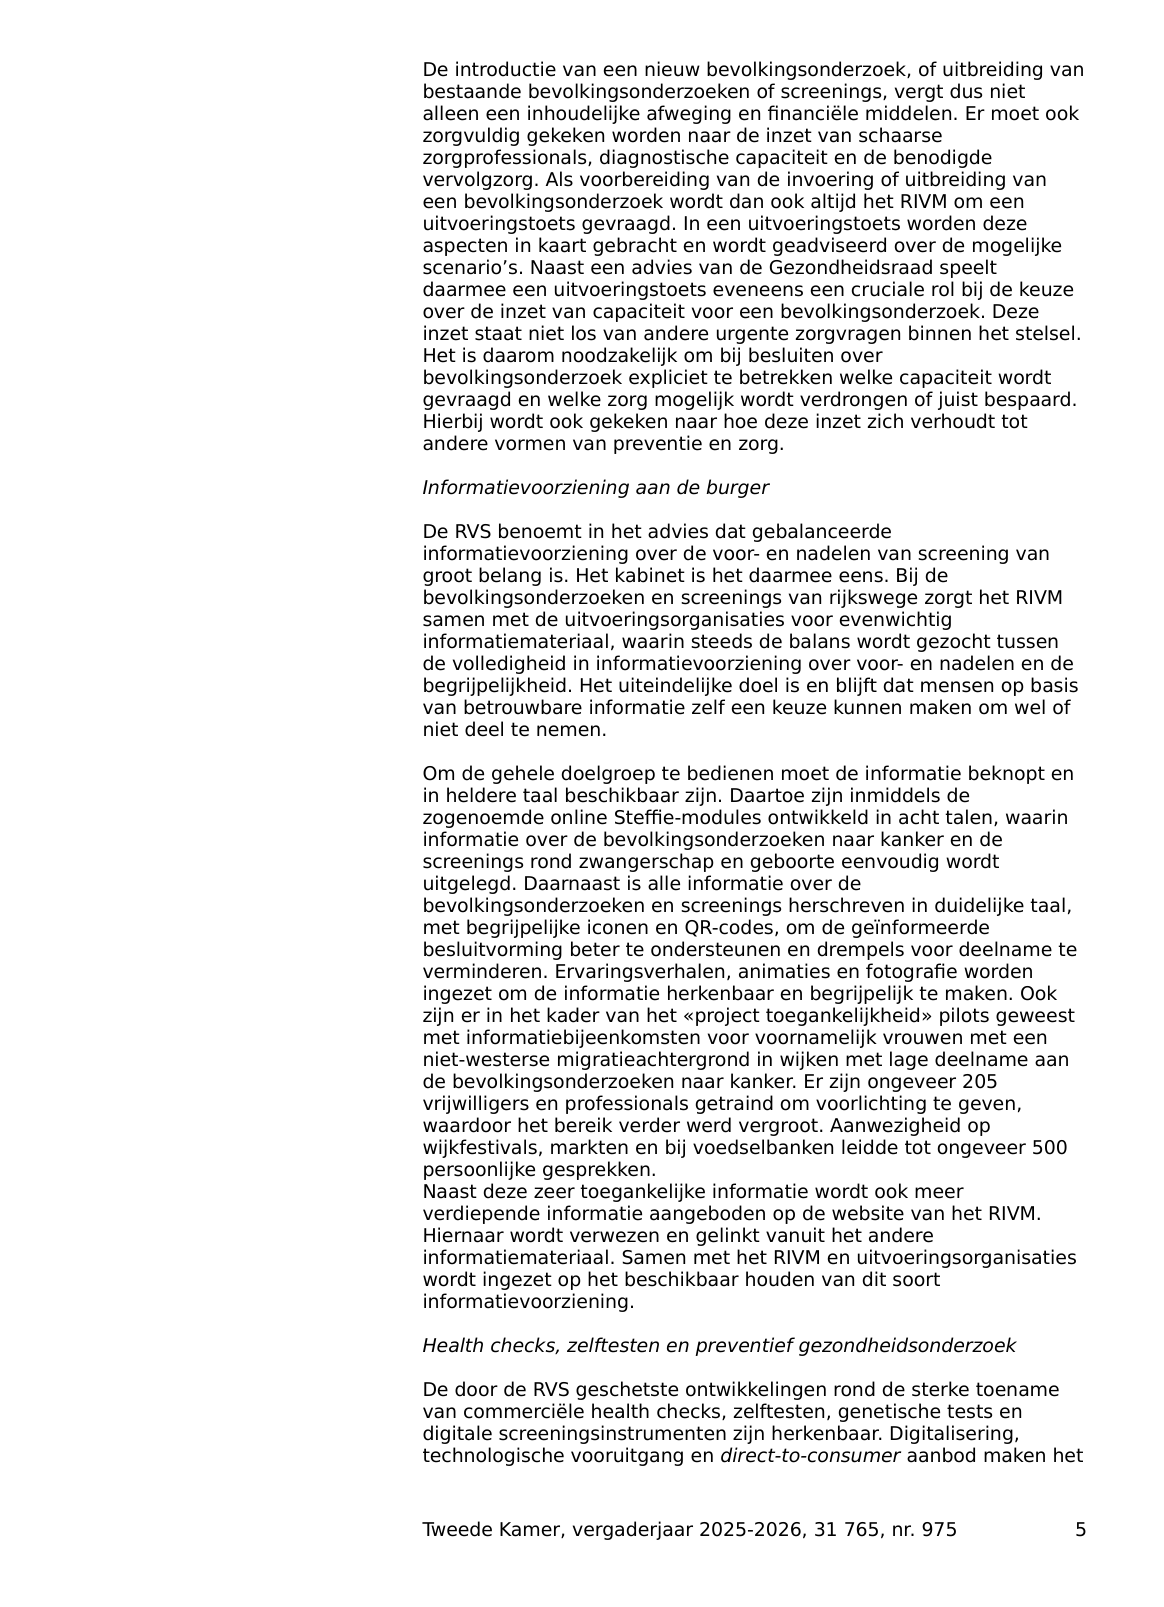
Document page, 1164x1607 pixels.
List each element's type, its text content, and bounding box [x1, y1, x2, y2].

text De introductie van een nieuw bevolkingsonderzoek, of uitbreiding van bestaande bevolkingsonderzoeken of screenings, vergt dus niet alleen een inhoudelijke afweging en financiële middelen. Er moet ook zorgvuldig gekeken worden naar de inzet van schaarse zorgprofessionals, diagnostische capaciteit en de benodigde vervolgzorg. Als voorbereiding van de invoering of uitbreiding van een bevolkingsonderzoek wordt dan ook altijd het RIVM om een uitvoeringstoets gevraagd. In een uitvoeringstoets worden deze aspecten in kaart gebracht en wordt geadviseerd over de mogelijke scenario’s. Naast een advies van de Gezondheidsraad speelt daarmee een uitvoeringstoets eveneens een cruciale rol bij de keuze over de inzet van capaciteit voor een bevolkingsonderzoek. Deze inzet staat niet los van andere urgente zorgvragen binnen het stelsel. Het is daarom noodzakelijk om bij besluiten over bevolkingsonderzoek expliciet te betrekken welke capaciteit wordt gevraagd en welke zorg mogelijk wordt verdrongen of juist bespaard. Hierbij wordt ook gekeken naar hoe deze inzet zich verhoudt tot andere vormen van preventie en zorg. [422, 59, 1087, 455]
text Om de gehele doelgroep te bedienen moet de informatie beknopt en in heldere taal beschikbaar zijn. Daartoe zijn inmiddels de zogenoemde online Steffie-modules ontwikkeld in acht talen, waarin informatie over de bevolkingsonderzoeken naar kanker en de screenings rond zwangerschap en geboorte eenvoudig wordt uitgelegd. Daarnaast is alle informatie over de bevolkingsonderzoeken en screenings herschreven in duidelijke taal, met begrijpelijke iconen en QR-codes, om de geïnformeerde besluitvorming beter te ondersteunen en drempels voor deelname te verminderen. Ervaringsverhalen, animaties en fotografie worden ingezet om de informatie herkenbaar en begrijpelijk te maken. Ook zijn er in het kader van het «project toegankelijkheid» pilots geweest met informatiebijeenkomsten voor voornamelijk vrouwen met een niet-westerse migratieachtergrond in wijken met lage deelname aan de bevolkingsonderzoeken naar kanker. Er zijn ongeveer 205 vrijwilligers en professionals getraind om voorlichting te geven, waardoor het bereik verder werd vergroot. Aanwezigheid op wijkfestivals, markten en bij voedselbanken leidde tot ongeveer 500 persoonlijke gesprekken. [422, 763, 1087, 1181]
text De RVS benoemt in het advies dat gebalanceerde informatievoorziening over de voor- en nadelen van screening van groot belang is. Het kabinet is het daarmee eens. Bij de bevolkingsonderzoeken en screenings van rijkswege zorgt het RIVM samen met de uitvoeringsorganisaties voor evenwichtig informatiemateriaal, waarin steeds de balans wordt gezocht tussen de volledigheid in informatievoorziening over voor- en nadelen en de begrijpelijkheid. Het uiteindelijke doel is en blijft dat mensen op basis van betrouwbare informatie zelf een keuze kunnen maken om wel of niet deel te nemen. [422, 521, 1087, 741]
subtitle Informatievoorziening aan de burger [422, 477, 1087, 499]
text Naast deze zeer toegankelijke informatie wordt ook meer verdiepende informatie aangeboden op de website van het RIVM. Hiernaar wordt verwezen en gelinkt vanuit het andere informatiemateriaal. Samen met het RIVM en uitvoeringsorganisaties wordt ingezet op het beschikbaar houden van dit soort informatievoorziening. [422, 1181, 1087, 1312]
subtitle Health checks, zelftesten en preventief gezondheidsonderzoek [422, 1335, 1087, 1357]
text De door de RVS geschetste ontwikkelingen rond de sterke toename van commerciële health checks, zelftesten, genetische tests en digitale screeningsinstrumenten zijn herkenbaar. Digitalisering, technologische vooruitgang en direct-to-consumer aanbod maken het [422, 1379, 1087, 1467]
